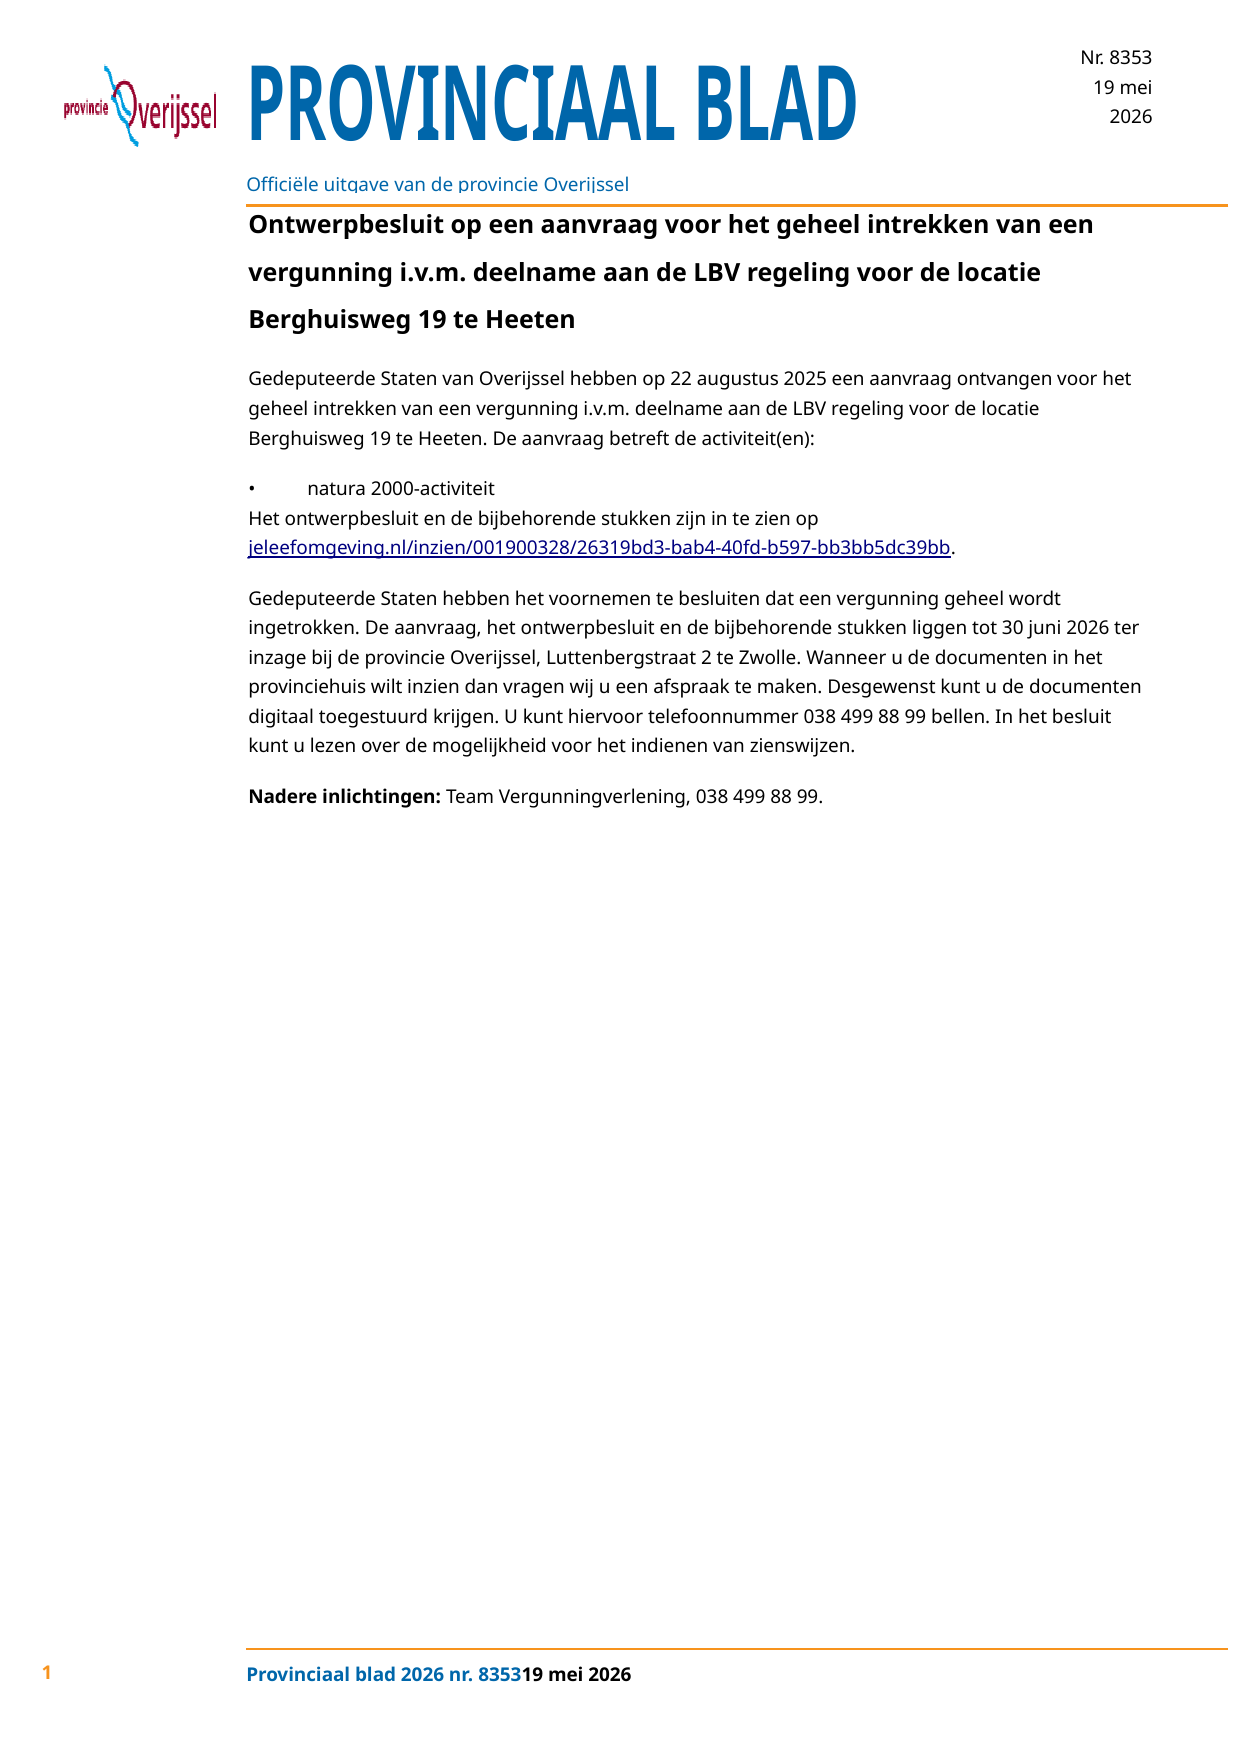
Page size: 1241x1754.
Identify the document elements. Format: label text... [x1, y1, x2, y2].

text Ontwerpbesluit op een aanvraag voor het geheel intrekken van een vergunning i.v.m. deelname aan de LBV regeling voor de locatie Berghuisweg 19 te Heeten [248, 207, 1152, 336]
text Gedeputeerde Staten van Overijssel hebben op 22 augustus 2025 een aanvraag ontvangen voor het geheel intrekken van een vergunning i.v.m. deelname aan de LBV regeling voor de locatie Berghuisweg 19 te Heeten. De aanvraag betreft de activiteit(en): [248, 366, 1152, 450]
text Gedeputeerde Staten hebben het voornemen te besluiten dat een vergunning geheel wordt ingetrokken. De aanvraag, het ontwerpbesluit en de bijbehorende stukken liggen tot 30 juni 2026 ter inzage bij de provincie Overijssel, Luttenbergstraat 2 te Zwolle. Wanneer u de documenten in het provinciehuis wilt inzien dan vragen wij u een afspraak te maken. Desgewenst kunt u de documenten digitaal toegestuurd krijgen. U kunt hiervoor telefoonnummer 038 499 88 99 bellen. In het besluit kunt u lezen over de mogelijkheid voor het indienen van zienswijzen. [248, 585, 1152, 758]
text Het ontwerpbesluit en de bijbehorende stukken zijn in te zien op jeleefomgeving.nl/inzien/001900328/26319bd3-bab4-40fd-b597-bb3bb5dc39bb. [248, 505, 1152, 560]
list natura 2000-activiteit [248, 475, 1152, 501]
text Nadere inlichtingen: Team Vergunningverlening, 038 499 88 99. [248, 783, 1152, 809]
picture [41, 47, 231, 172]
